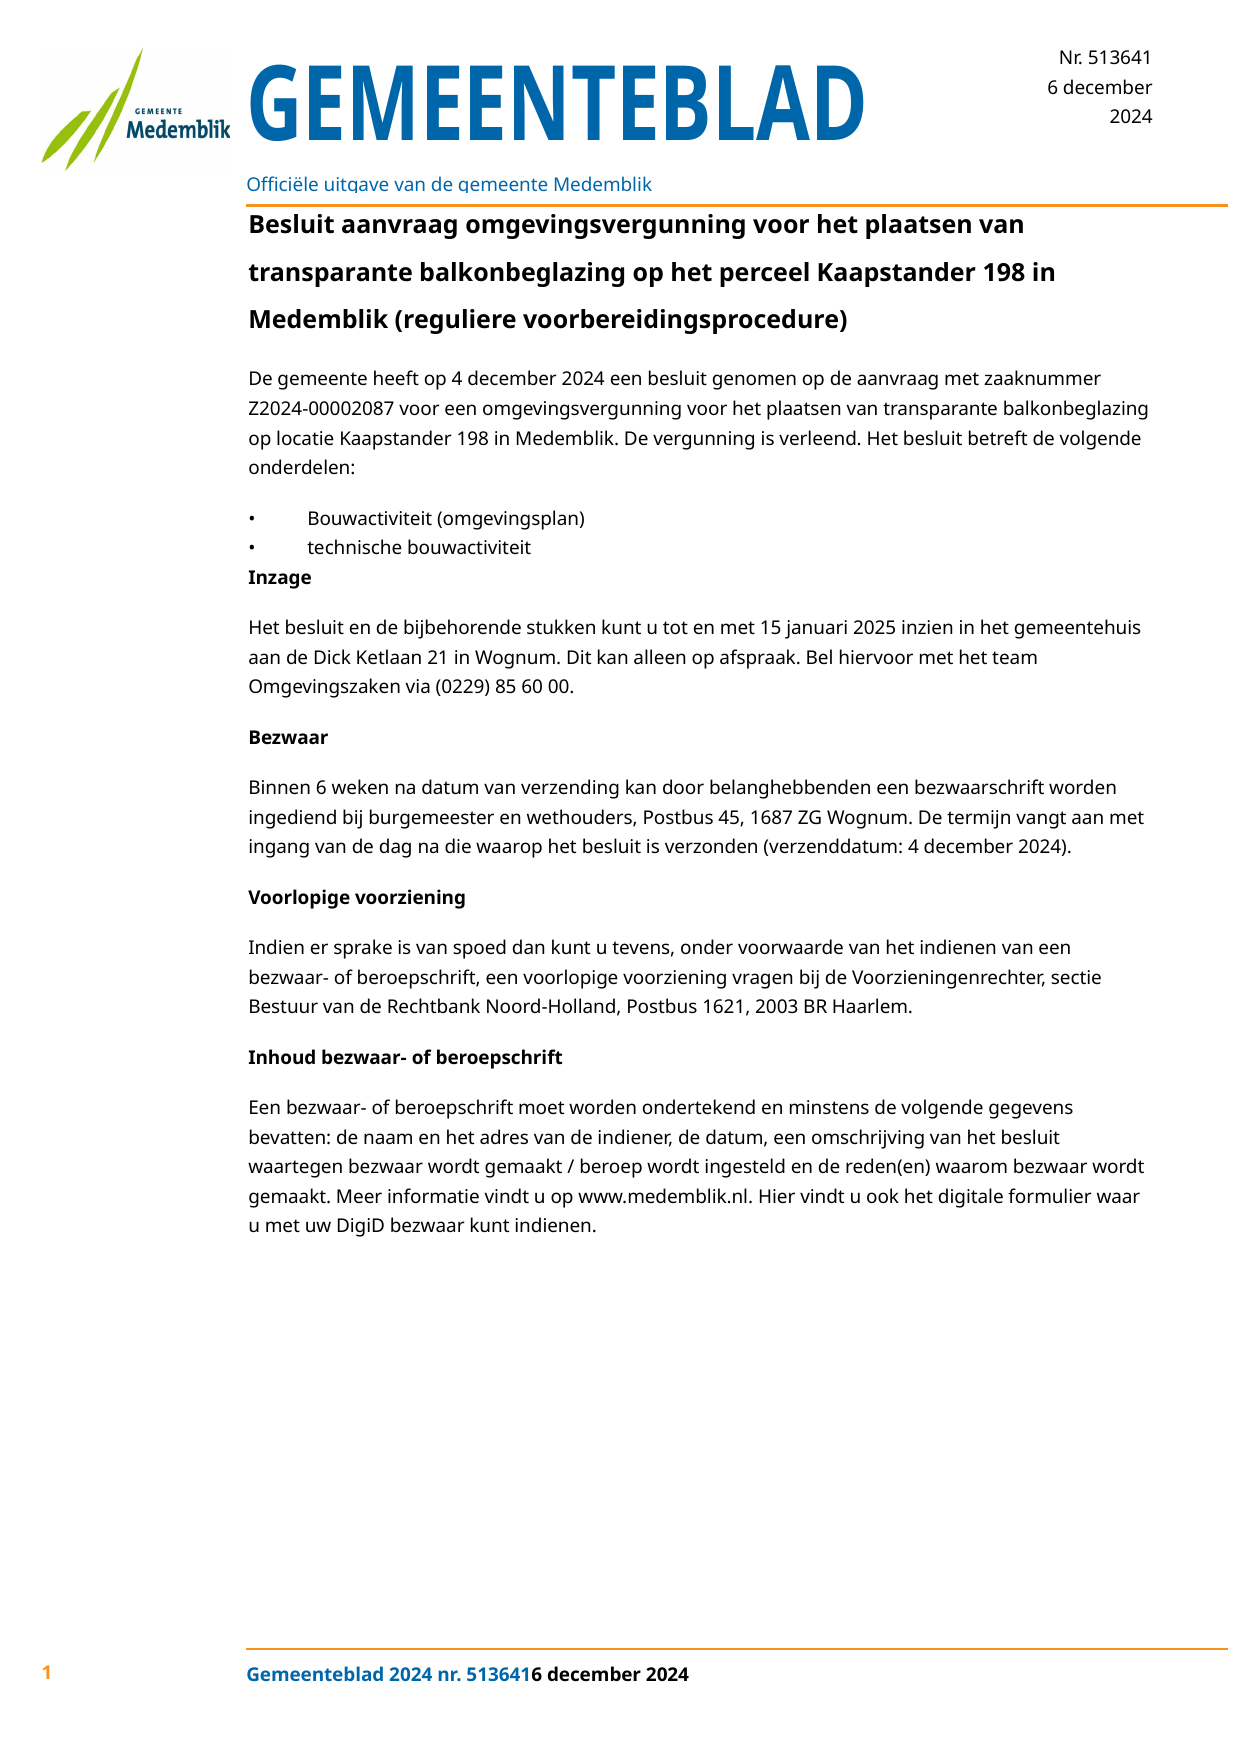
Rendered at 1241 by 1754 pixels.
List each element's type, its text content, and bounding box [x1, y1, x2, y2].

picture [41, 47, 231, 172]
text De gemeente heeft op 4 december 2024 een besluit genomen op de aanvraag met zaaknummer Z2024-00002087 voor een omgevingsvergunning voor het plaatsen van transparante balkonbeglazing op locatie Kaapstander 198 in Medemblik. De vergunning is verleend. Het besluit betreft de volgende onderdelen: [248, 366, 1152, 480]
text Bezwaar [248, 724, 1152, 749]
list Bouwactiviteit (omgevingsplan) [248, 505, 1152, 530]
text Binnen 6 weken na datum van verzending kan door belanghebbenden een bezwaarschrift worden ingediend bij burgemeester en wethouders, Postbus 45, 1687 ZG Wognum. De termijn vangt aan met ingang van de dag na die waarop het besluit is verzonden (verzenddatum: 4 december 2024). [248, 774, 1152, 859]
text Inhoud bezwaar- of beroepschrift [248, 1044, 1152, 1069]
text Indien er sprake is van spoed dan kunt u tevens, onder voorwaarde van het indienen van een bezwaar- of beroepschrift, een voorlopige voorziening vragen bij de Voorzieningenrechter, sectie Bestuur van de Rechtbank Noord-Holland, Postbus 1621, 2003 BR Haarlem. [248, 934, 1152, 1019]
text Een bezwaar- of beroepschrift moet worden ondertekend en minstens de volgende gegevens bevatten: de naam en het adres van de indiener, de datum, een omschrijving van het besluit waartegen bezwaar wordt gemaakt / beroep wordt ingesteld en de reden(en) waarom bezwaar wordt gemaakt. Meer informatie vindt u op www.medemblik.nl. Hier vindt u ook het digitale formulier waar u met uw DigiD bezwaar kunt indienen. [248, 1094, 1152, 1238]
text Voorlopige voorziening [248, 884, 1152, 909]
text Besluit aanvraag omgevingsvergunning voor het plaatsen van transparante balkonbeglazing op het perceel Kaapstander 198 in Medemblik (reguliere voorbereidingsprocedure) [248, 207, 1152, 336]
text Het besluit en de bijbehorende stukken kunt u tot en met 15 januari 2025 inzien in het gemeentehuis aan de Dick Ketlaan 21 in Wognum. Dit kan alleen op afspraak. Bel hiervoor met het team Omgevingszaken via (0229) 85 60 00. [248, 614, 1152, 699]
text Inzage [248, 564, 1152, 589]
list technische bouwactiviteit [248, 534, 1152, 560]
